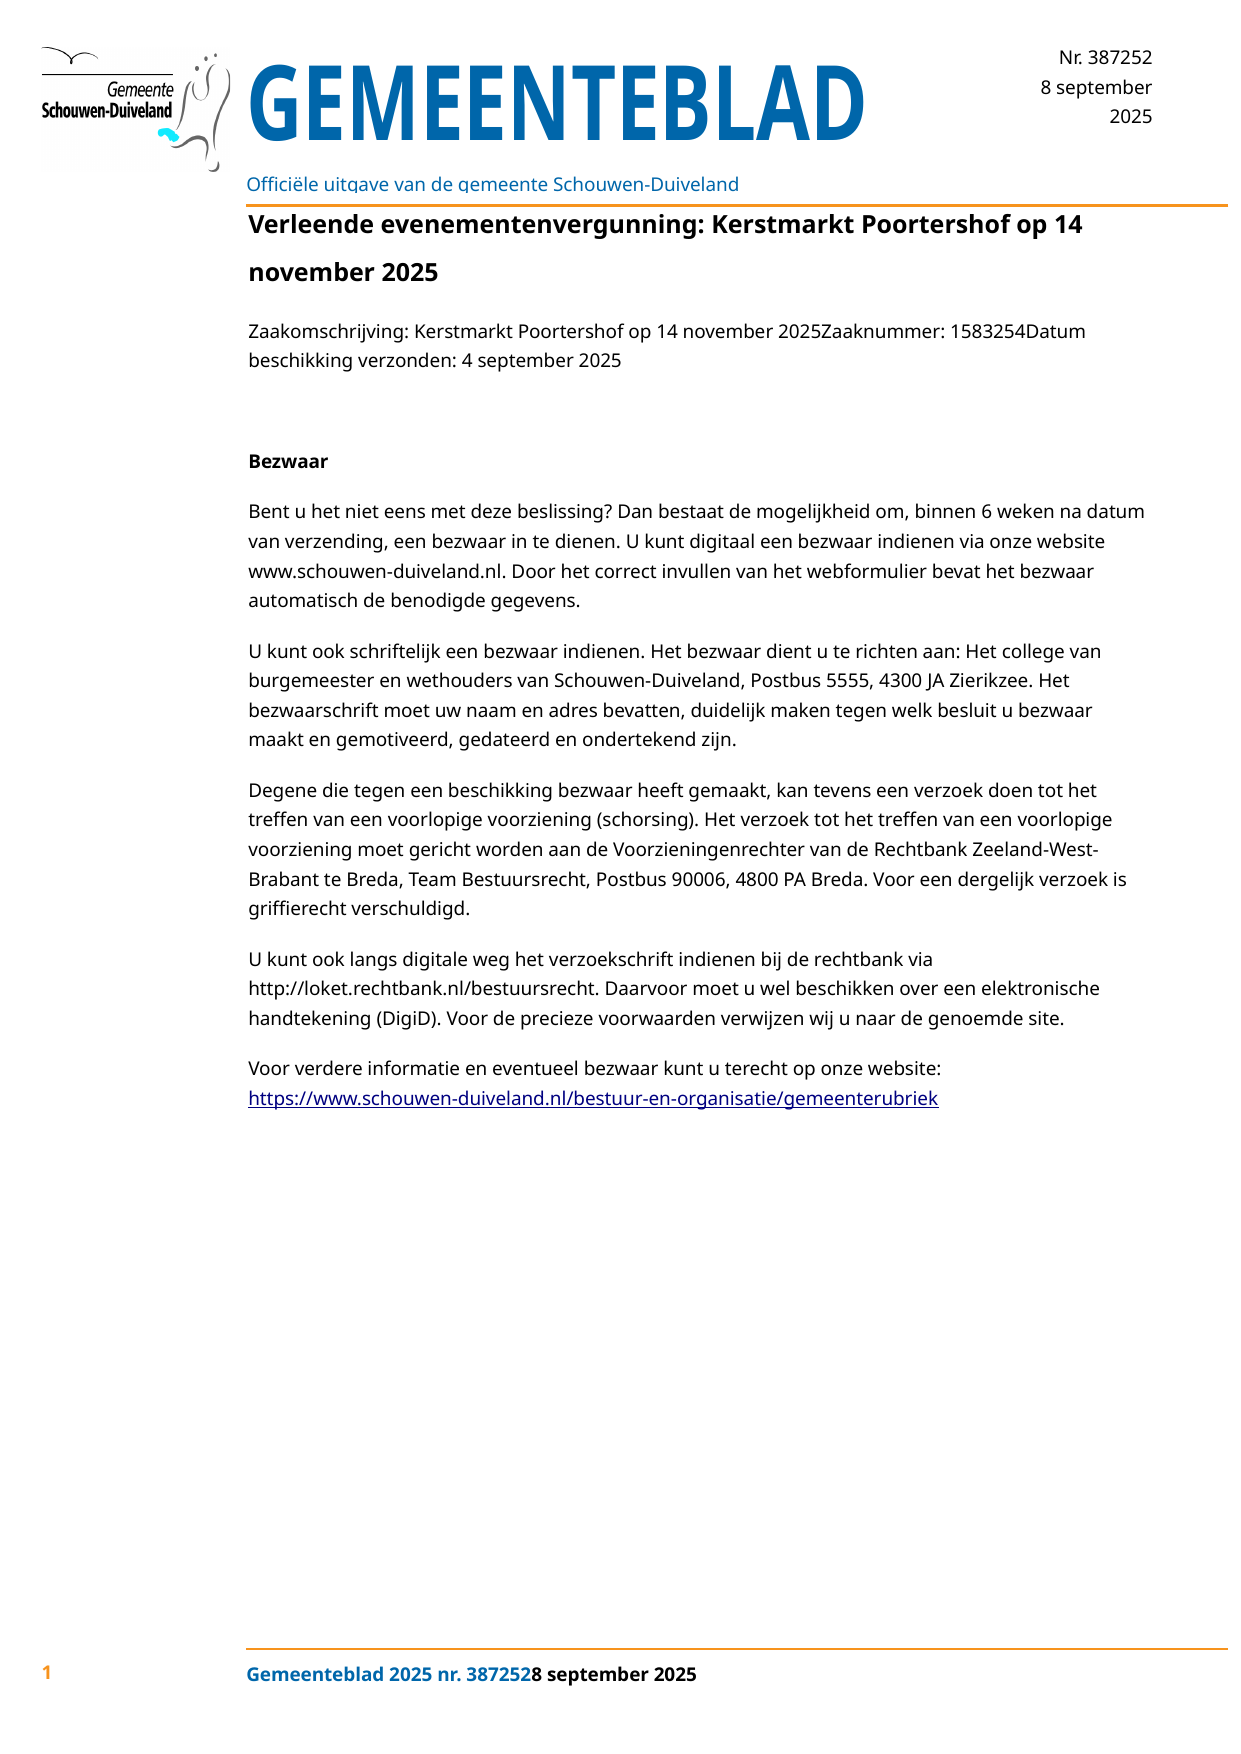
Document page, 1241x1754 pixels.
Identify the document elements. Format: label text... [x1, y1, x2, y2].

text Degene die tegen een beschikking bezwaar heeft gemaakt, kan tevens een verzoek doen tot het treffen van een voorlopige voorziening (schorsing). Het verzoek tot het treffen van een voorlopige voorziening moet gericht worden aan de Voorzieningenrechter van de Rechtbank Zeeland-West-Brabant te Breda, Team Bestuursrecht, Postbus 90006, 4800 PA Breda. Voor een dergelijk verzoek is griffierecht verschuldigd. [248, 777, 1152, 921]
text Voor verdere informatie en eventueel bezwaar kunt u terecht op onze website: https://www.schouwen-duiveland.nl/bestuur-en-organisatie/gemeenterubriek [248, 1055, 1152, 1111]
text Zaakomschrijving: Kerstmarkt Poortershof op 14 november 2025Zaaknummer: 1583254Datum beschikking verzonden: 4 september 2025 [248, 318, 1152, 373]
text U kunt ook langs digitale weg het verzoekschrift indienen bij de rechtbank via http://loket.rechtbank.nl/bestuursrecht. Daarvoor moet u wel beschikken over een elektronische handtekening (DigiD). Voor de precieze voorwaarden verwijzen wij u naar de genoemde site. [248, 946, 1152, 1031]
text Bezwaar [248, 448, 1152, 474]
text Verleende evenementenvergunning: Kerstmarkt Poortershof op 14 november 2025 [248, 207, 1152, 288]
text U kunt ook schriftelijk een bezwaar indienen. Het bezwaar dient u te richten aan: Het college van burgemeester en wethouders van Schouwen-Duiveland, Postbus 5555, 4300 JA Zierikzee. Het bezwaarschrift moet uw naam en adres bevatten, duidelijk maken tegen welk besluit u bezwaar maakt en gemotiveerd, gedateerd en ondertekend zijn. [248, 638, 1152, 752]
picture [41, 47, 231, 172]
text Bent u het niet eens met deze beslissing? Dan bestaat de mogelijkheid om, binnen 6 weken na datum van verzending, een bezwaar in te dienen. U kunt digitaal een bezwaar indienen via onze website www.schouwen-duiveland.nl. Door het correct invullen van het webformulier bevat het bezwaar automatisch de benodigde gegevens. [248, 499, 1152, 613]
